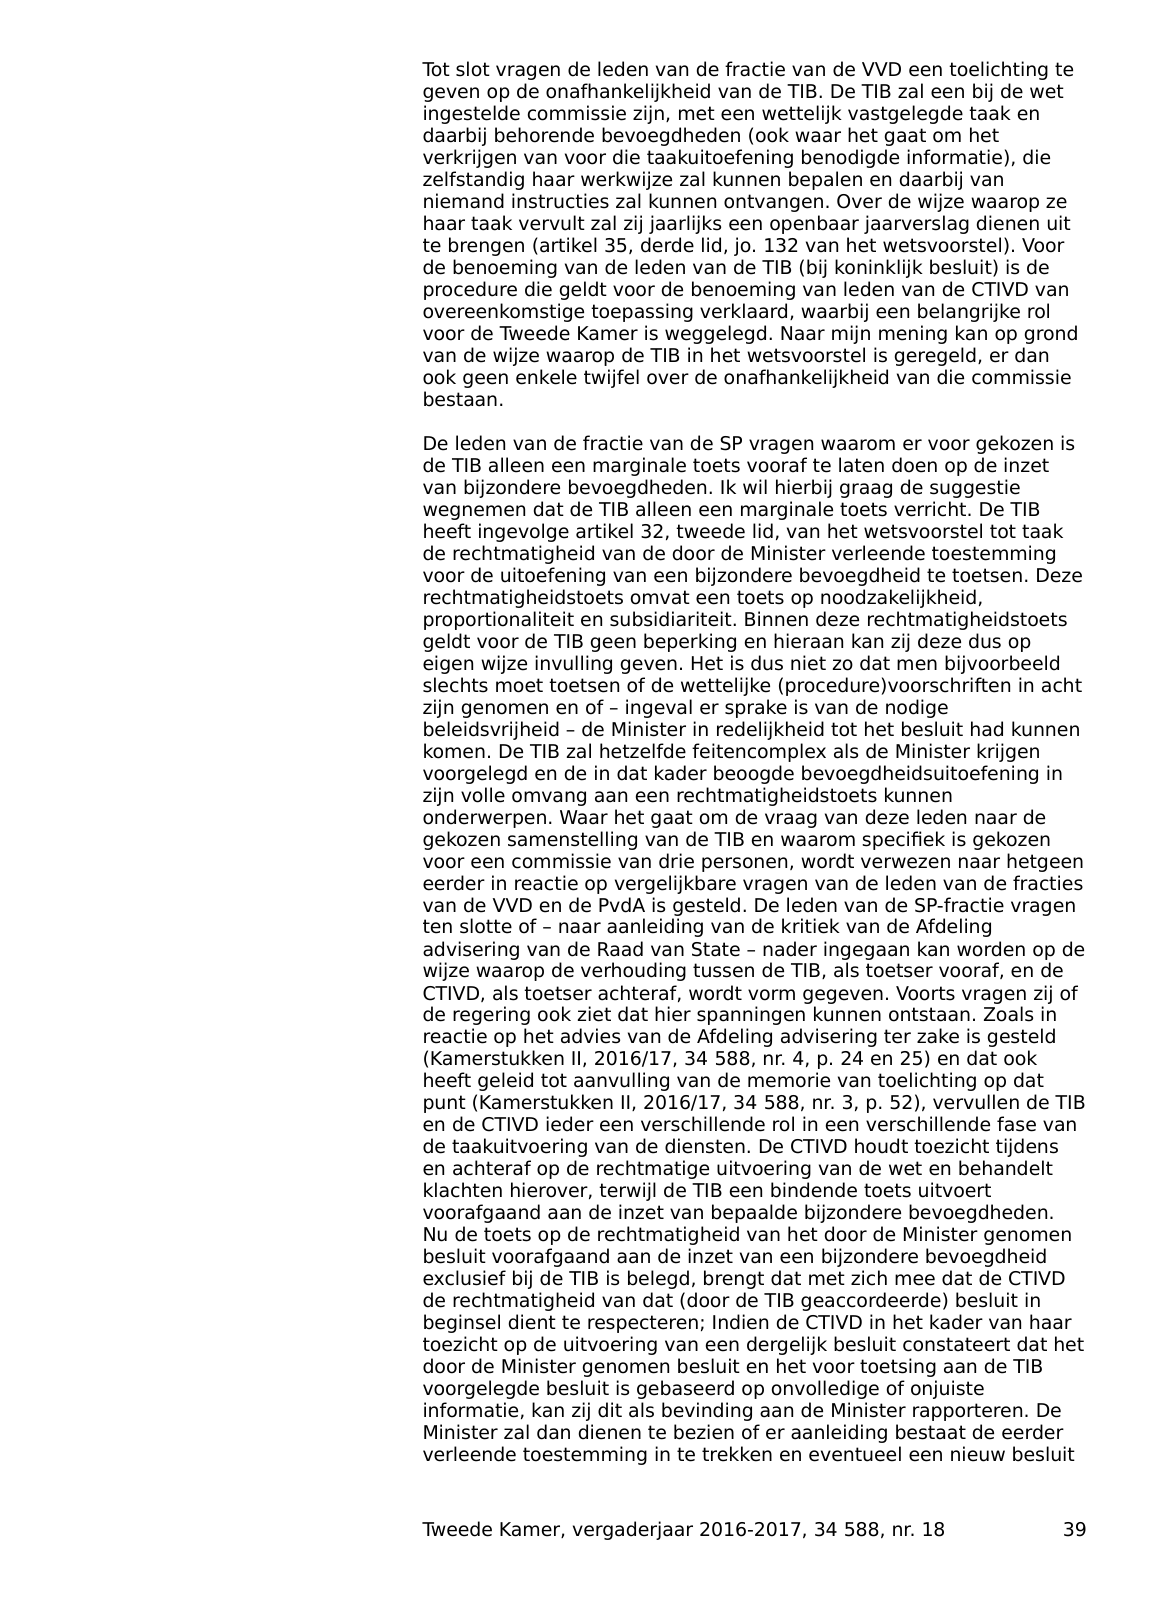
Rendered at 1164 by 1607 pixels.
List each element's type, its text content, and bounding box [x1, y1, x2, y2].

text De leden van de fractie van de SP vragen waarom er voor gekozen is de TIB alleen een marginale toets vooraf te laten doen op de inzet van bijzondere bevoegdheden. Ik wil hierbij graag de suggestie wegnemen dat de TIB alleen een marginale toets verricht. De TIB heeft ingevolge artikel 32, tweede lid, van het wetsvoorstel tot taak de rechtmatigheid van de door de Minister verleende toestemming voor de uitoefening van een bijzondere bevoegdheid te toetsen. Deze rechtmatigheidstoets omvat een toets op noodzakelijkheid, proportionaliteit en subsidiariteit. Binnen deze rechtmatigheidstoets geldt voor de TIB geen beperking en hieraan kan zij deze dus op eigen wijze invulling geven. Het is dus niet zo dat men bijvoorbeeld slechts moet toetsen of de wettelijke (procedure)voorschriften in acht zijn genomen en of – ingeval er sprake is van de nodige beleidsvrijheid – de Minister in redelijkheid tot het besluit had kunnen komen. De TIB zal hetzelfde feitencomplex als de Minister krijgen voorgelegd en de in dat kader beoogde bevoegdheidsuitoefening in zijn volle omvang aan een rechtmatigheidstoets kunnen onderwerpen. Waar het gaat om de vraag van deze leden naar de gekozen samenstelling van de TIB en waarom specifiek is gekozen voor een commissie van drie personen, wordt verwezen naar hetgeen eerder in reactie op vergelijkbare vragen van de leden van de fracties van de VVD en de PvdA is gesteld. De leden van de SP-fractie vragen ten slotte of – naar aanleiding van de kritiek van de Afdeling advisering van de Raad van State – nader ingegaan kan worden op de wijze waarop de verhouding tussen de TIB, als toetser vooraf, en de CTIVD, als toetser achteraf, wordt vorm gegeven. Voorts vragen zij of de regering ook ziet dat hier spanningen kunnen ontstaan. Zoals in reactie op het advies van de Afdeling advisering ter zake is gesteld (Kamerstukken II, 2016/17, 34 588, nr. 4, p. 24 en 25) en dat ook heeft geleid tot aanvulling van de memorie van toelichting op dat punt (Kamerstukken II, 2016/17, 34 588, nr. 3, p. 52), vervullen de TIB en de CTIVD ieder een verschillende rol in een verschillende fase van de taakuitvoering van de diensten. De CTIVD houdt toezicht tijdens en achteraf op de rechtmatige uitvoering van de wet en behandelt klachten hierover, terwijl de TIB een bindende toets uitvoert voorafgaand aan de inzet van bepaalde bijzondere bevoegdheden. Nu de toets op de rechtmatigheid van het door de Minister genomen besluit voorafgaand aan de inzet van een bijzondere bevoegdheid exclusief bij de TIB is belegd, brengt dat met zich mee dat de CTIVD de rechtmatigheid van dat (door de TIB geaccordeerde) besluit in beginsel dient te respecteren; Indien de CTIVD in het kader van haar toezicht op de uitvoering van een dergelijk besluit constateert dat het door de Minister genomen besluit en het voor toetsing aan de TIB voorgelegde besluit is gebaseerd op onvolledige of onjuiste informatie, kan zij dit als bevinding aan de Minister rapporteren. De Minister zal dan dienen te bezien of er aanleiding bestaat de eerder verleende toestemming in te trekken en eventueel een nieuw besluit [422, 433, 1087, 1466]
text Tot slot vragen de leden van de fractie van de VVD een toelichting te geven op de onafhankelijkheid van de TIB. De TIB zal een bij de wet ingestelde commissie zijn, met een wettelijk vastgelegde taak en daarbij behorende bevoegdheden (ook waar het gaat om het verkrijgen van voor die taakuitoefening benodigde informatie), die zelfstandig haar werkwijze zal kunnen bepalen en daarbij van niemand instructies zal kunnen ontvangen. Over de wijze waarop ze haar taak vervult zal zij jaarlijks een openbaar jaarverslag dienen uit te brengen (artikel 35, derde lid, jo. 132 van het wetsvoorstel). Voor de benoeming van de leden van de TIB (bij koninklijk besluit) is de procedure die geldt voor de benoeming van leden van de CTIVD van overeenkomstige toepassing verklaard, waarbij een belangrijke rol voor de Tweede Kamer is weggelegd. Naar mijn mening kan op grond van de wijze waarop de TIB in het wetsvoorstel is geregeld, er dan ook geen enkele twijfel over de onafhankelijkheid van die commissie bestaan. [422, 59, 1087, 411]
